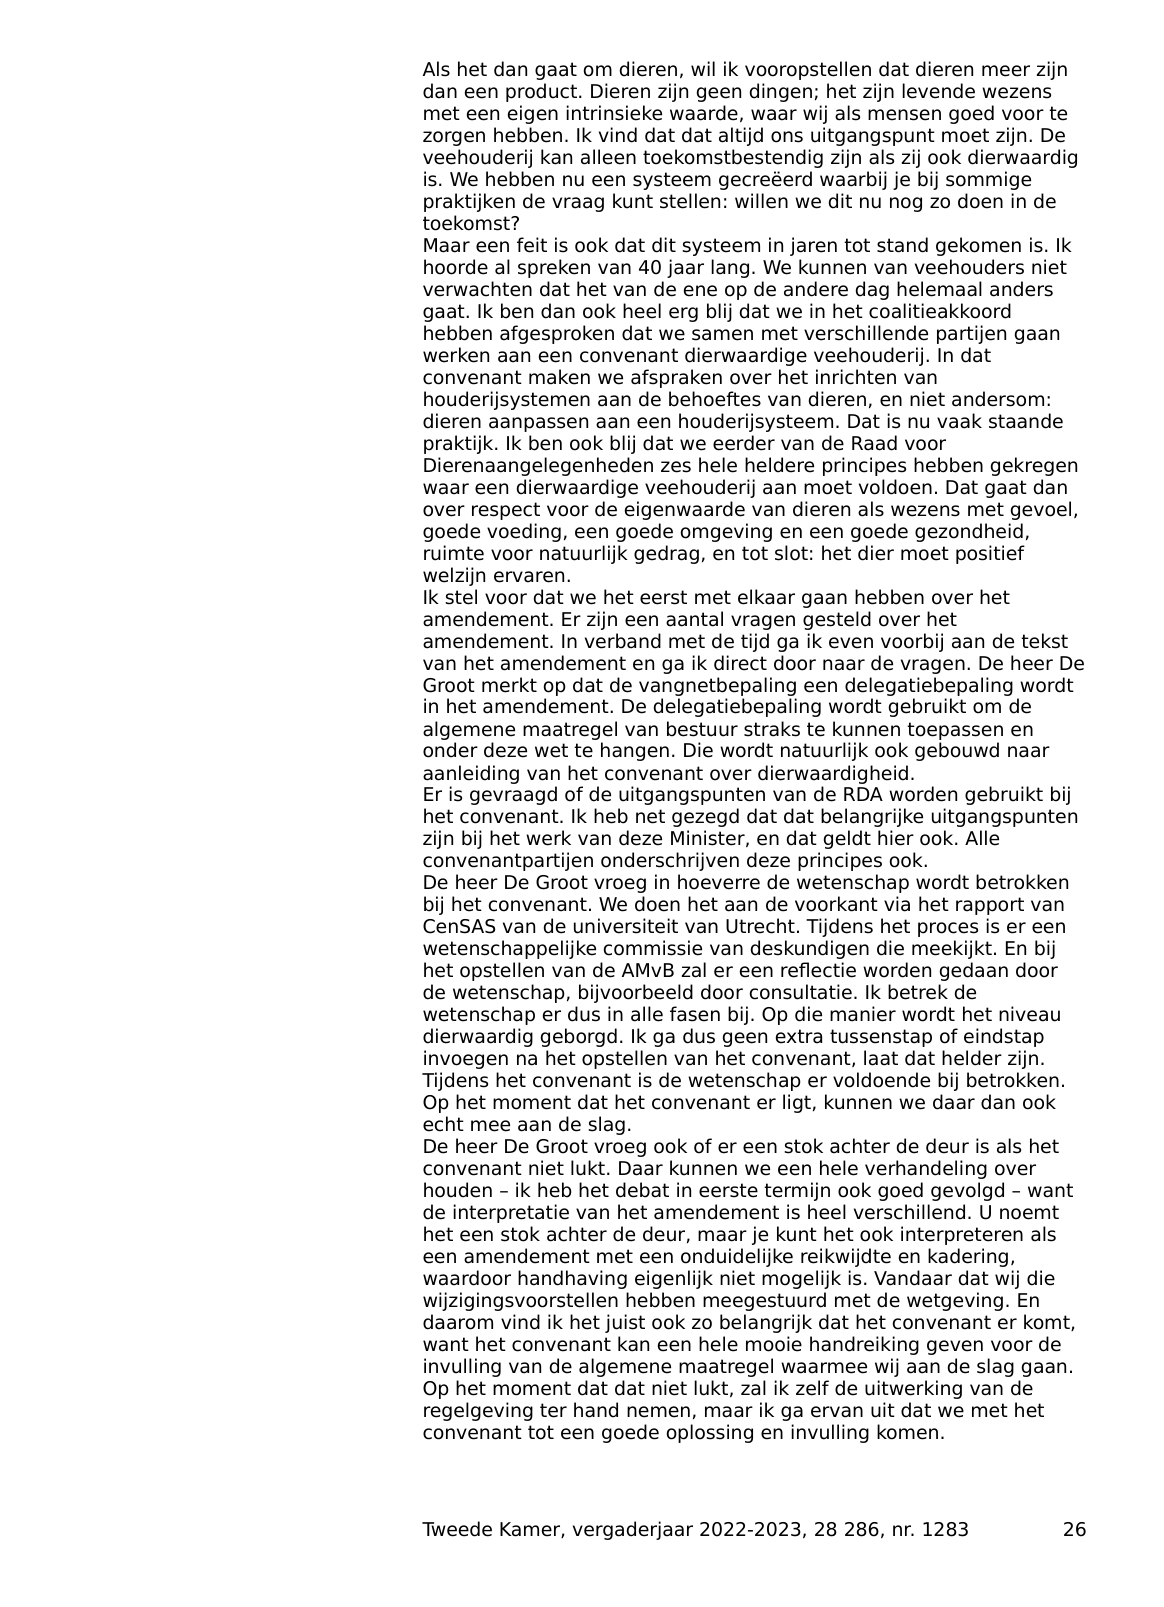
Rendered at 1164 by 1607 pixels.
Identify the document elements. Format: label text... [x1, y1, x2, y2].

text Ik stel voor dat we het eerst met elkaar gaan hebben over het amendement. Er zijn een aantal vragen gesteld over het amendement. In verband met de tijd ga ik even voorbij aan de tekst van het amendement en ga ik direct door naar de vragen. De heer De Groot merkt op dat de vangnetbepaling een delegatiebepaling wordt in het amendement. De delegatiebepaling wordt gebruikt om de algemene maatregel van bestuur straks te kunnen toepassen en onder deze wet te hangen. Die wordt natuurlijk ook gebouwd naar aanleiding van het convenant over dierwaardigheid. [422, 587, 1087, 784]
text De heer De Groot vroeg ook of er een stok achter de deur is als het convenant niet lukt. Daar kunnen we een hele verhandeling over houden – ik heb het debat in eerste termijn ook goed gevolgd – want de interpretatie van het amendement is heel verschillend. U noemt het een stok achter de deur, maar je kunt het ook interpreteren als een amendement met een onduidelijke reikwijdte en kadering, waardoor handhaving eigenlijk niet mogelijk is. Vandaar dat wij die wijzigingsvoorstellen hebben meegestuurd met de wetgeving. En daarom vind ik het juist ook zo belangrijk dat het convenant er komt, want het convenant kan een hele mooie handreiking geven voor de invulling van de algemene maatregel waarmee wij aan de slag gaan. Op het moment dat dat niet lukt, zal ik zelf de uitwerking van de regelgeving ter hand nemen, maar ik ga ervan uit dat we met het convenant tot een goede oplossing en invulling komen. [422, 1136, 1087, 1444]
text Als het dan gaat om dieren, wil ik vooropstellen dat dieren meer zijn dan een product. Dieren zijn geen dingen; het zijn levende wezens met een eigen intrinsieke waarde, waar wij als mensen goed voor te zorgen hebben. Ik vind dat dat altijd ons uitgangspunt moet zijn. De veehouderij kan alleen toekomstbestendig zijn als zij ook dierwaardig is. We hebben nu een systeem gecreëerd waarbij je bij sommige praktijken de vraag kunt stellen: willen we dit nu nog zo doen in de toekomst? [422, 59, 1087, 235]
text De heer De Groot vroeg in hoeverre de wetenschap wordt betrokken bij het convenant. We doen het aan de voorkant via het rapport van CenSAS van de universiteit van Utrecht. Tijdens het proces is er een wetenschappelijke commissie van deskundigen die meekijkt. En bij het opstellen van de AMvB zal er een reflectie worden gedaan door de wetenschap, bijvoorbeeld door consultatie. Ik betrek de wetenschap er dus in alle fasen bij. Op die manier wordt het niveau dierwaardig geborgd. Ik ga dus geen extra tussenstap of eindstap invoegen na het opstellen van het convenant, laat dat helder zijn. Tijdens het convenant is de wetenschap er voldoende bij betrokken. Op het moment dat het convenant er ligt, kunnen we daar dan ook echt mee aan de slag. [422, 872, 1087, 1136]
text Er is gevraagd of de uitgangspunten van de RDA worden gebruikt bij het convenant. Ik heb net gezegd dat dat belangrijke uitgangspunten zijn bij het werk van deze Minister, en dat geldt hier ook. Alle convenantpartijen onderschrijven deze principes ook. [422, 784, 1087, 872]
text Maar een feit is ook dat dit systeem in jaren tot stand gekomen is. Ik hoorde al spreken van 40 jaar lang. We kunnen van veehouders niet verwachten dat het van de ene op de andere dag helemaal anders gaat. Ik ben dan ook heel erg blij dat we in het coalitieakkoord hebben afgesproken dat we samen met verschillende partijen gaan werken aan een convenant dierwaardige veehouderij. In dat convenant maken we afspraken over het inrichten van houderijsystemen aan de behoeftes van dieren, en niet andersom: dieren aanpassen aan een houderijsysteem. Dat is nu vaak staande praktijk. Ik ben ook blij dat we eerder van de Raad voor Dierenaangelegenheden zes hele heldere principes hebben gekregen waar een dierwaardige veehouderij aan moet voldoen. Dat gaat dan over respect voor de eigenwaarde van dieren als wezens met gevoel, goede voeding, een goede omgeving en een goede gezondheid, ruimte voor natuurlijk gedrag, en tot slot: het dier moet positief welzijn ervaren. [422, 235, 1087, 587]
